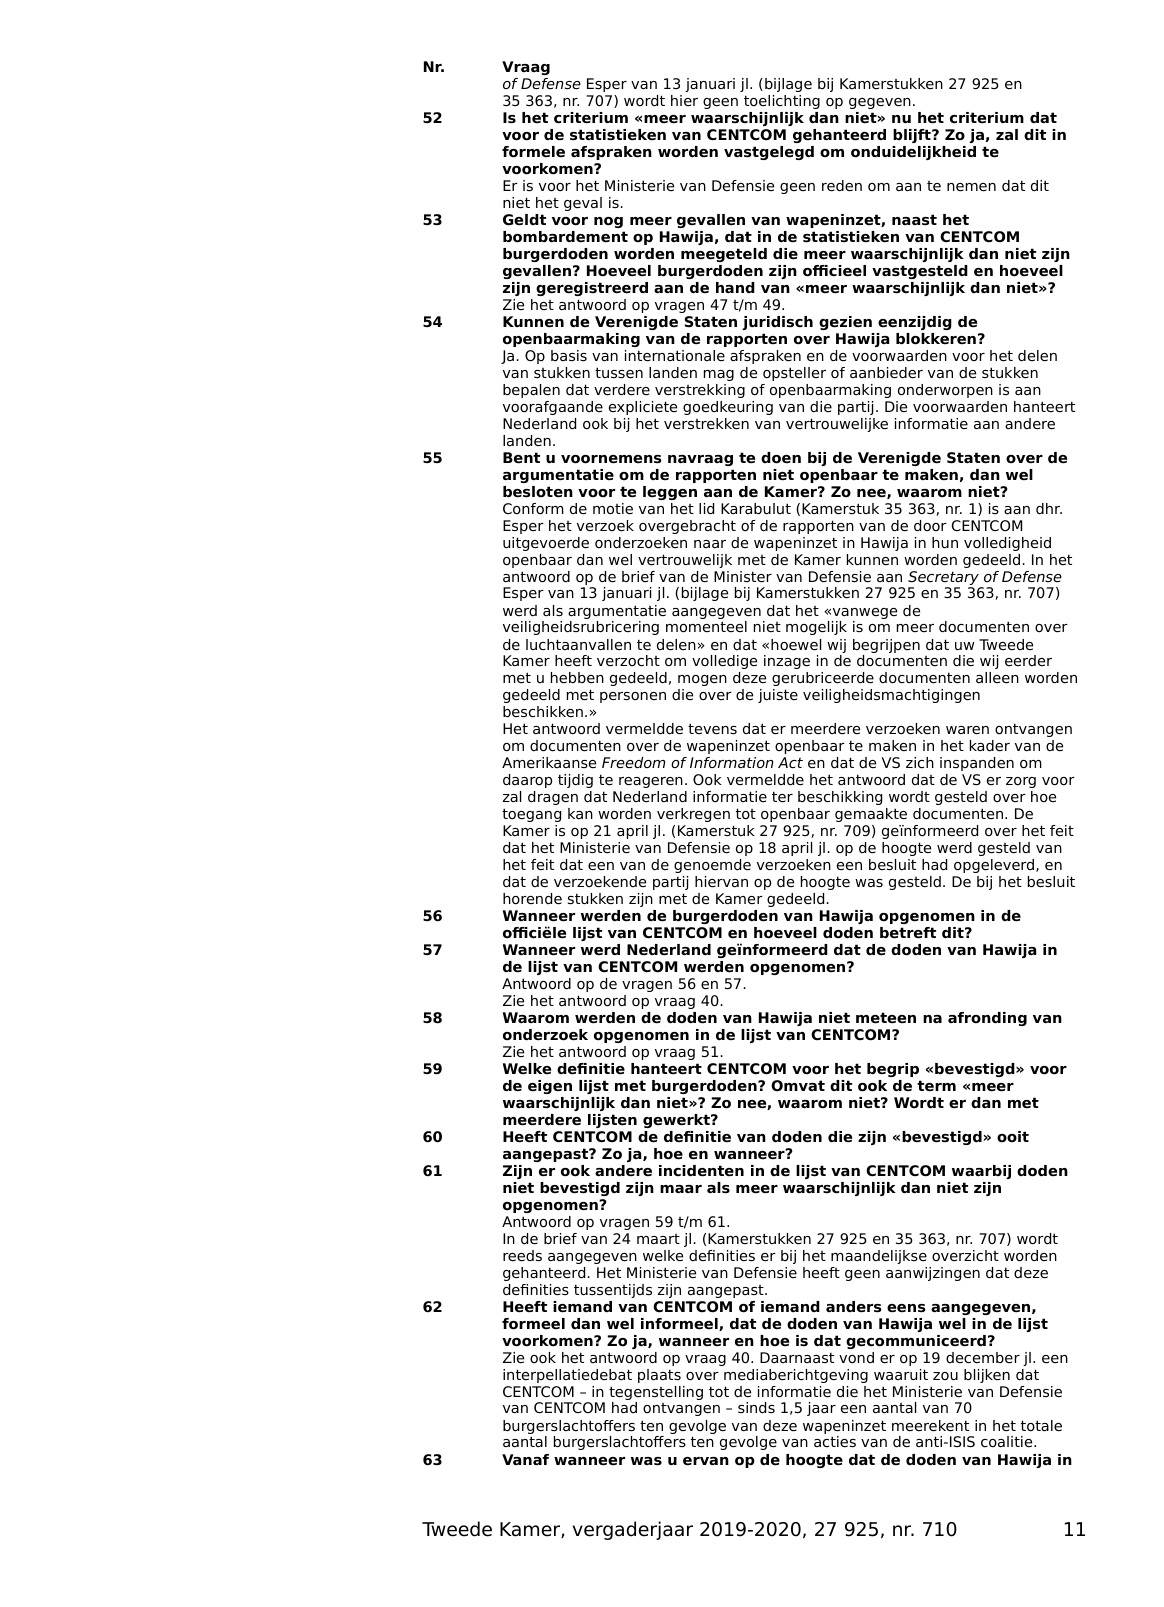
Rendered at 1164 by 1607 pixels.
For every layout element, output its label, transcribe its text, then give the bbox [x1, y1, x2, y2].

table_cell Vanaf wanneer was u ervan op de hoogte dat de doden van Hawija in [496, 1451, 1087, 1468]
table_cell Zijn er ook andere incidenten in de lijst van CENTCOM waarbij doden niet bevestigd zijn maar als meer waarschijnlijk dan niet zijn opgenomen? Antwoord op vragen 59 t/m 61. In de brief van 24 maart jl. (Kamerstukken 27 925 en 35 363, nr. 707) wordt reeds aangegeven welke definities er bij het maandelijkse overzicht worden gehanteerd. Het Ministerie van Defensie heeft geen aanwijzingen dat deze definities tussentijds zijn aangepast. [496, 1163, 1087, 1298]
table_cell 62 [422, 1299, 496, 1451]
table_cell Welke definitie hanteert CENTCOM voor het begrip «bevestigd» voor de eigen lijst met burgerdoden? Omvat dit ook de term «meer waarschijnlijk dan niet»? Zo nee, waarom niet? Wordt er dan met meerdere lijsten gewerkt? [496, 1061, 1087, 1129]
table_cell 61 [422, 1163, 496, 1298]
table_cell 60 [422, 1129, 496, 1163]
table_cell 57 [422, 942, 496, 1010]
table_cell 52 [422, 110, 496, 212]
table_cell Wanneer werd Nederland geïnformeerd dat de doden van Hawija in de lijst van CENTCOM werden opgenomen? Antwoord op de vragen 56 en 57. Zie het antwoord op vraag 40. [496, 942, 1087, 1010]
table_cell 59 [422, 1061, 496, 1129]
table_cell Geldt voor nog meer gevallen van wapeninzet, naast het bombardement op Hawija, dat in de statistieken van CENTCOM burgerdoden worden meegeteld die meer waarschijnlijk dan niet zijn gevallen? Hoeveel burgerdoden zijn officieel vastgesteld en hoeveel zijn geregistreerd aan de hand van «meer waarschijnlijk dan niet»? Zie het antwoord op vragen 47 t/m 49. [496, 212, 1087, 314]
table_cell 54 [422, 314, 496, 449]
table_cell Bent u voornemens navraag te doen bij de Verenigde Staten over de argumentatie om de rapporten niet openbaar te maken, dan wel besloten voor te leggen aan de Kamer? Zo nee, waarom niet? Conform de motie van het lid Karabulut (Kamerstuk 35 363, nr. 1) is aan dhr. Esper het verzoek overgebracht of de rapporten van de door CENTCOM uitgevoerde onderzoeken naar de wapeninzet in Hawija in hun volledigheid openbaar dan wel vertrouwelijk met de Kamer kunnen worden gedeeld. In het antwoord op de brief van de Minister van Defensie aan Secretary of Defense Esper van 13 januari jl. (bijlage bij Kamerstukken 27 925 en 35 363, nr. 707) werd als argumentatie aangegeven dat het «vanwege de veiligheidsrubricering momenteel niet mogelijk is om meer documenten over de luchtaanvallen te delen» en dat «hoewel wij begrijpen dat uw Tweede Kamer heeft verzocht om volledige inzage in de documenten die wij eerder met u hebben gedeeld, mogen deze gerubriceerde documenten alleen worden gedeeld met personen die over de juiste veiligheidsmachtigingen beschikken.» Het antwoord vermeldde tevens dat er meerdere verzoeken waren ontvangen om documenten over de wapeninzet openbaar te maken in het kader van de Amerikaanse Freedom of Information Act en dat de VS zich inspanden om daarop tijdig te reageren. Ook vermeldde het antwoord dat de VS er zorg voor zal dragen dat Nederland informatie ter beschikking wordt gesteld over hoe toegang kan worden verkregen tot openbaar gemaakte documenten. De Kamer is op 21 april jl. (Kamerstuk 27 925, nr. 709) geïnformeerd over het feit dat het Ministerie van Defensie op 18 april jl. op de hoogte werd gesteld van het feit dat een van de genoemde verzoeken een besluit had opgeleverd, en dat de verzoekende partij hiervan op de hoogte was gesteld. De bij het besluit horende stukken zijn met de Kamer gedeeld. [496, 450, 1087, 908]
table_cell 53 [422, 212, 496, 314]
table_header Nr. [422, 59, 496, 76]
table_cell Heeft iemand van CENTCOM of iemand anders eens aangegeven, formeel dan wel informeel, dat de doden van Hawija wel in de lijst voorkomen? Zo ja, wanneer en hoe is dat gecommuniceerd? Zie ook het antwoord op vraag 40. Daarnaast vond er op 19 december jl. een interpellatiedebat plaats over mediaberichtgeving waaruit zou blijken dat CENTCOM – in tegenstelling tot de informatie die het Ministerie van Defensie van CENTCOM had ontvangen – sinds 1,5 jaar een aantal van 70 burgerslachtoffers ten gevolge van deze wapeninzet meerekent in het totale aantal burgerslachtoffers ten gevolge van acties van de anti-ISIS coalitie. [496, 1299, 1087, 1451]
table_header Vraag [496, 59, 1087, 76]
table_cell Is het criterium «meer waarschijnlijk dan niet» nu het criterium dat voor de statistieken van CENTCOM gehanteerd blijft? Zo ja, zal dit in formele afspraken worden vastgelegd om onduidelijkheid te voorkomen? Er is voor het Ministerie van Defensie geen reden om aan te nemen dat dit niet het geval is. [496, 110, 1087, 212]
table_cell 63 [422, 1451, 496, 1468]
table_cell 58 [422, 1010, 496, 1061]
table_cell Waarom werden de doden van Hawija niet meteen na afronding van onderzoek opgenomen in de lijst van CENTCOM? Zie het antwoord op vraag 51. [496, 1010, 1087, 1061]
table_cell Wanneer werden de burgerdoden van Hawija opgenomen in de officiële lijst van CENTCOM en hoeveel doden betreft dit? [496, 908, 1087, 942]
table_cell 56 [422, 908, 496, 942]
table_cell of Defense Esper van 13 januari jl. (bijlage bij Kamerstukken 27 925 en 35 363, nr. 707) wordt hier geen toelichting op gegeven. [496, 76, 1087, 110]
table_cell [422, 76, 496, 110]
table_cell Kunnen de Verenigde Staten juridisch gezien eenzijdig de openbaarmaking van de rapporten over Hawija blokkeren? Ja. Op basis van internationale afspraken en de voorwaarden voor het delen van stukken tussen landen mag de opsteller of aanbieder van de stukken bepalen dat verdere verstrekking of openbaarmaking onderworpen is aan voorafgaande expliciete goedkeuring van die partij. Die voorwaarden hanteert Nederland ook bij het verstrekken van vertrouwelijke informatie aan andere landen. [496, 314, 1087, 449]
table_cell Heeft CENTCOM de definitie van doden die zijn «bevestigd» ooit aangepast? Zo ja, hoe en wanneer? [496, 1129, 1087, 1163]
table_cell 55 [422, 450, 496, 908]
